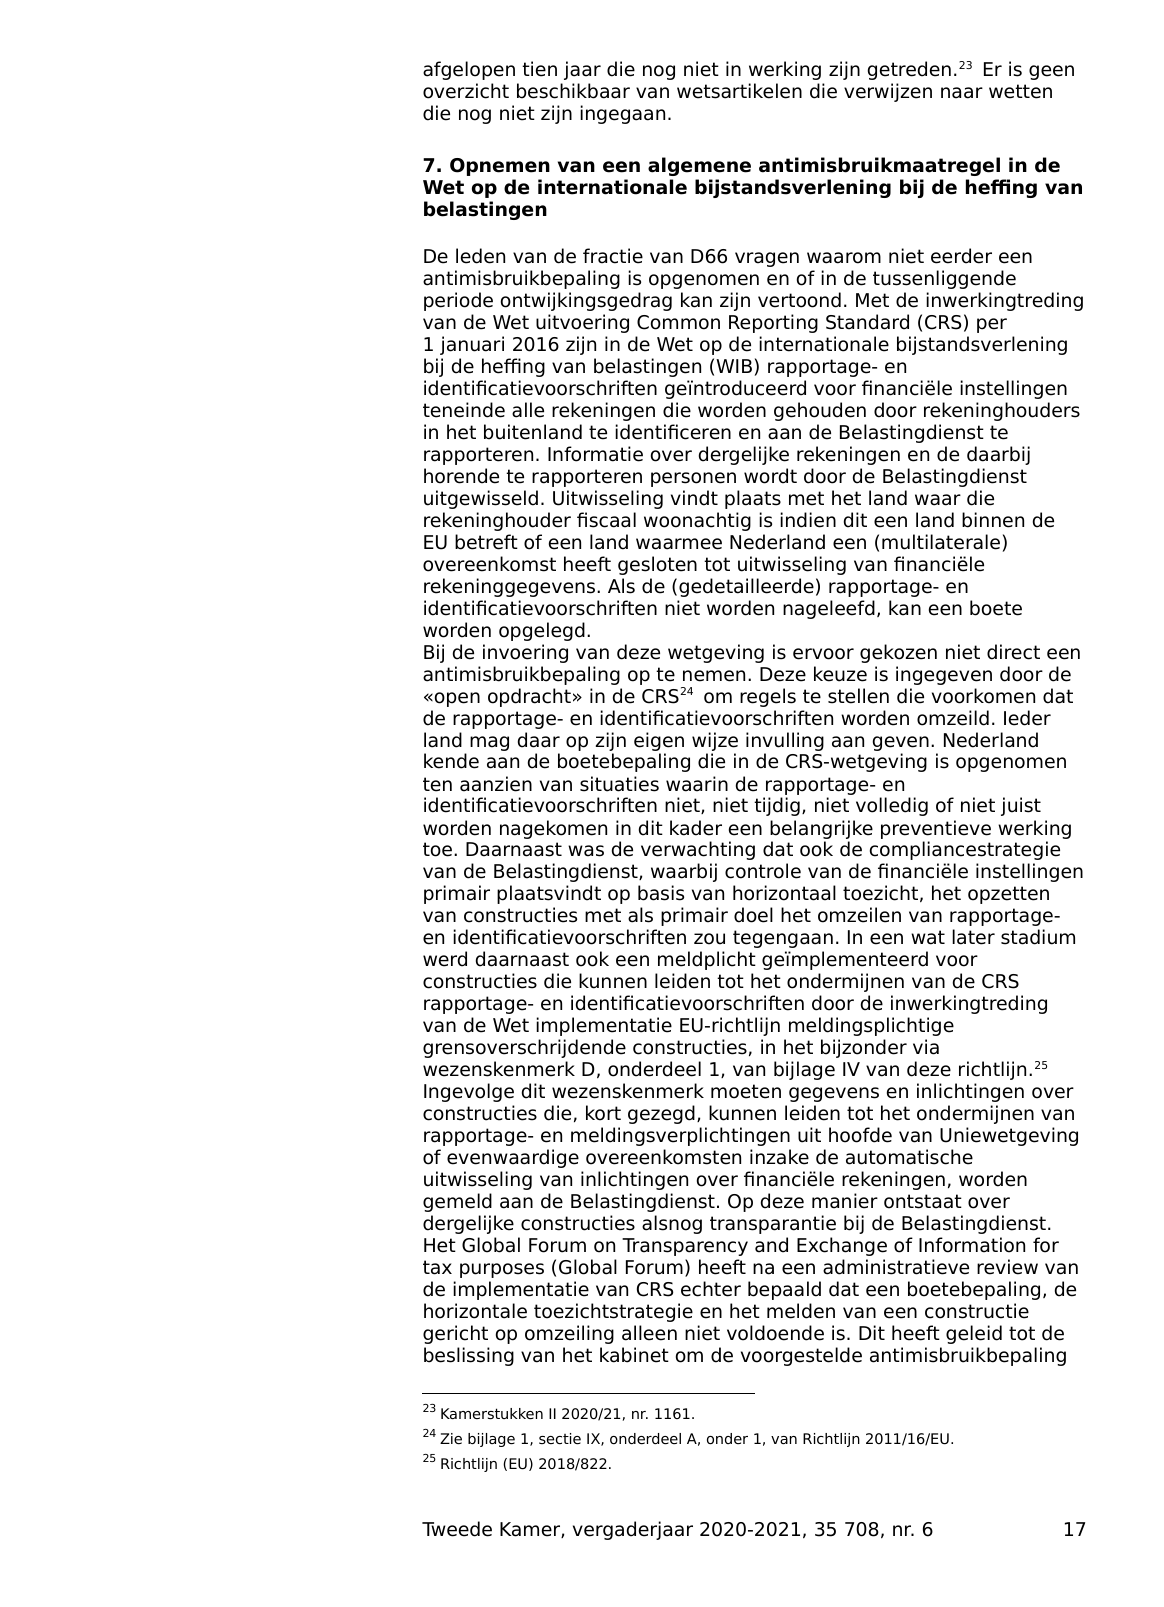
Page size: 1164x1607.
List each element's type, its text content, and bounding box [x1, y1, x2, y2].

text Kamerstukken II 2020/21, nr. 1161. [422, 1402, 1087, 1424]
subtitle 7. Opnemen van een algemene antimisbruikmaatregel in de Wet op de internationale bijstandsverlening bij de heffing van belastingen [422, 155, 1087, 221]
text Zie bijlage 1, sectie IX, onderdeel A, onder 1, van Richtlijn 2011/16/EU. [422, 1427, 1087, 1449]
text De leden van de fractie van D66 vragen waarom niet eerder een antimisbruikbepaling is opgenomen en of in de tussenliggende periode ontwijkingsgedrag kan zijn vertoond. Met de inwerkingtreding van de Wet uitvoering Common Reporting Standard (CRS) per 1 januari 2016 zijn in de Wet op de internationale bijstandsverlening bij de heffing van belastingen (WIB) rapportage- en identificatievoorschriften geïntroduceerd voor financiële instellingen teneinde alle rekeningen die worden gehouden door rekeninghouders in het buitenland te identificeren en aan de Belastingdienst te rapporteren. Informatie over dergelijke rekeningen en de daarbij horende te rapporteren personen wordt door de Belastingdienst uitgewisseld. Uitwisseling vindt plaats met het land waar die rekeninghouder fiscaal woonachtig is indien dit een land binnen de EU betreft of een land waarmee Nederland een (multilaterale) overeenkomst heeft gesloten tot uitwisseling van financiële rekeninggegevens. Als de (gedetailleerde) rapportage- en identificatievoorschriften niet worden nageleefd, kan een boete worden opgelegd. [422, 246, 1087, 642]
text afgelopen tien jaar die nog niet in werking zijn getreden. Er is geen overzicht beschikbaar van wetsartikelen die verwijzen naar wetten die nog niet zijn ingegaan. [422, 59, 1087, 125]
text Richtlijn (EU) 2018/822. [422, 1452, 1087, 1474]
text Bij de invoering van deze wetgeving is ervoor gekozen niet direct een antimisbruikbepaling op te nemen. Deze keuze is ingegeven door de «open opdracht» in de CRS om regels te stellen die voorkomen dat de rapportage- en identificatievoorschriften worden omzeild. Ieder land mag daar op zijn eigen wijze invulling aan geven. Nederland kende aan de boetebepaling die in de CRS-wetgeving is opgenomen ten aanzien van situaties waarin de rapportage- en identificatievoorschriften niet, niet tijdig, niet volledig of niet juist worden nagekomen in dit kader een belangrijke preventieve werking toe. Daarnaast was de verwachting dat ook de compliancestrategie van de Belastingdienst, waarbij controle van de financiële instellingen primair plaatsvindt op basis van horizontaal toezicht, het opzetten van constructies met als primair doel het omzeilen van rapportage- en identificatievoorschriften zou tegengaan. In een wat later stadium werd daarnaast ook een meldplicht geïmplementeerd voor constructies die kunnen leiden tot het ondermijnen van de CRS rapportage- en identificatievoorschriften door de inwerkingtreding van de Wet implementatie EU-richtlijn meldingsplichtige grensoverschrijdende constructies, in het bijzonder via wezenskenmerk D, onderdeel 1, van bijlage IV van deze richtlijn. Ingevolge dit wezenskenmerk moeten gegevens en inlichtingen over constructies die, kort gezegd, kunnen leiden tot het ondermijnen van rapportage- en meldingsverplichtingen uit hoofde van Uniewetgeving of evenwaardige overeenkomsten inzake de automatische uitwisseling van inlichtingen over financiële rekeningen, worden gemeld aan de Belastingdienst. Op deze manier ontstaat over dergelijke constructies alsnog transparantie bij de Belastingdienst. Het Global Forum on Transparency and Exchange of Information for tax purposes (Global Forum) heeft na een administratieve review van de implementatie van CRS echter bepaald dat een boetebepaling, de horizontale toezichtstrategie en het melden van een constructie gericht op omzeiling alleen niet voldoende is. Dit heeft geleid tot de beslissing van het kabinet om de voorgestelde antimisbruikbepaling [422, 642, 1087, 1367]
